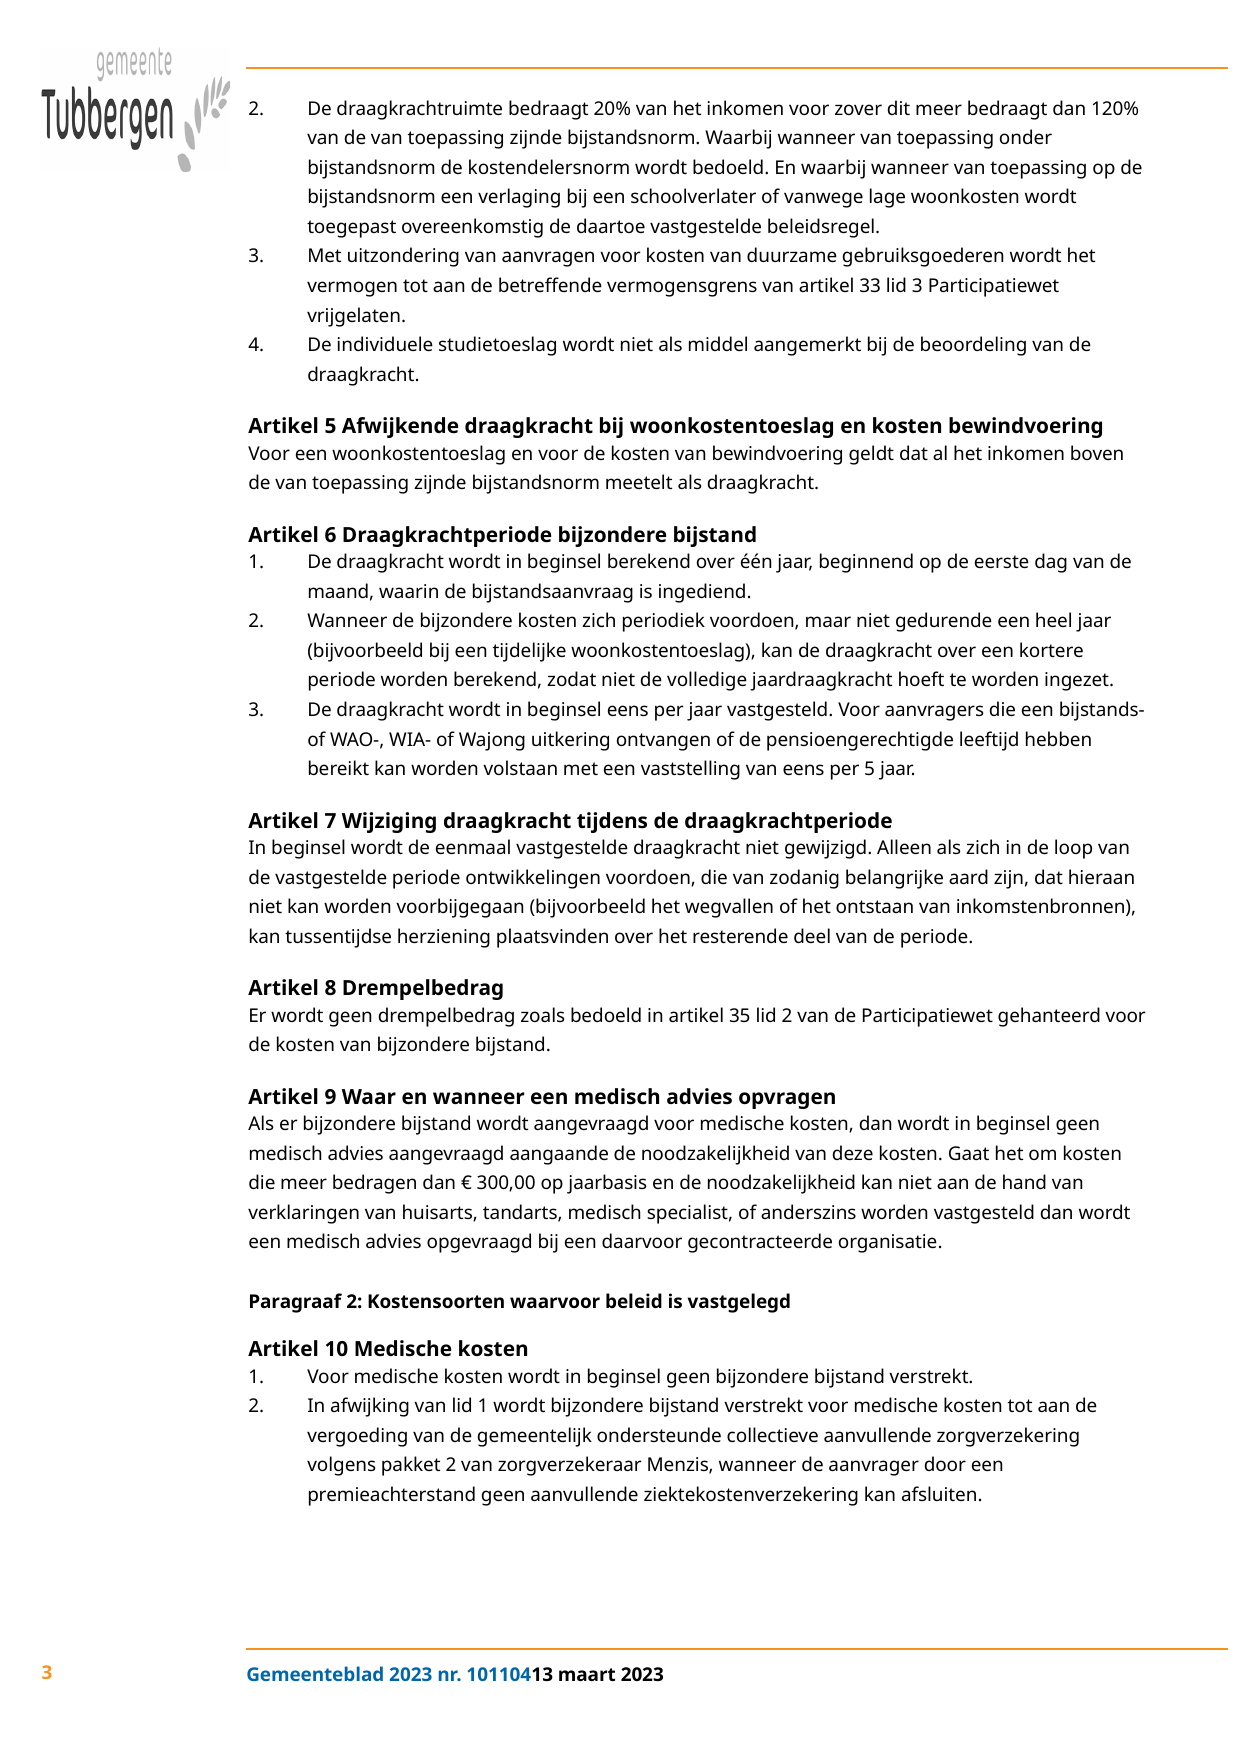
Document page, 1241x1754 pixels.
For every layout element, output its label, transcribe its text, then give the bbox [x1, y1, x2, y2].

list De draagkrachtruimte bedraagt 20% van het inkomen voor zover dit meer bedraagt dan 120% van de van toepassing zijnde bijstandsnorm. Waarbij wanneer van toepassing onder bijstandsnorm de kostendelersnorm wordt bedoeld. En waarbij wanneer van toepassing op de bijstandsnorm een verlaging bij een schoolverlater of vanwege lage woonkosten wordt toegepast overeenkomstig de daartoe vastgestelde beleidsregel. [248, 95, 1152, 239]
text In beginsel wordt de eenmaal vastgestelde draagkracht niet gewijzigd. Alleen als zich in de loop van de vastgestelde periode ontwikkelingen voordoen, die van zodanig belangrijke aard zijn, dat hieraan niet kan worden voorbijgegaan (bijvoorbeeld het wegvallen of het ontstaan van inkomstenbronnen), kan tussentijdse herziening plaatsvinden over het resterende deel van de periode. [248, 834, 1152, 949]
list Met uitzondering van aanvragen voor kosten van duurzame gebruiksgoederen wordt het vermogen tot aan de betreffende vermogensgrens van artikel 33 lid 3 Participatiewet vrijgelaten. [248, 243, 1152, 328]
text Artikel 6 Draagkrachtperiode bijzondere bijstand [248, 520, 1152, 548]
text Artikel 7 Wijziging draagkracht tijdens de draagkrachtperiode [248, 806, 1152, 834]
text Paragraaf 2: Kostensoorten waarvoor beleid is vastgelegd [248, 1288, 1152, 1313]
text Er wordt geen drempelbedrag zoals bedoeld in artikel 35 lid 2 van de Participatiewet gehanteerd voor de kosten van bijzondere bijstand. [248, 1002, 1152, 1057]
text Artikel 5 Afwijkende draagkracht bij woonkostentoeslag en kosten bewindvoering [248, 411, 1152, 440]
text Artikel 10 Medische kosten [248, 1334, 1152, 1363]
text Voor een woonkostentoeslag en voor de kosten van bewindvoering geldt dat al het inkomen boven de van toepassing zijnde bijstandsnorm meetelt als draagkracht. [248, 440, 1152, 495]
text Als er bijzondere bijstand wordt aangevraagd voor medische kosten, dan wordt in beginsel geen medisch advies aangevraagd aangaande de noodzakelijkheid van deze kosten. Gaat het om kosten die meer bedragen dan € 300,00 op jaarbasis en de noodzakelijkheid kan niet aan de hand van verklaringen van huisarts, tandarts, medisch specialist, of anderszins worden vastgesteld dan wordt een medisch advies opgevraagd bij een daarvoor gecontracteerde organisatie. [248, 1110, 1152, 1254]
picture [41, 47, 231, 172]
list De draagkracht wordt in beginsel eens per jaar vastgesteld. Voor aanvragers die een bijstands- of WAO-, WIA- of Wajong uitkering ontvangen of de pensioengerechtigde leeftijd hebben bereikt kan worden volstaan met een vaststelling van eens per 5 jaar. [248, 696, 1152, 781]
list Voor medische kosten wordt in beginsel geen bijzondere bijstand verstrekt. [248, 1363, 1152, 1388]
list De individuele studietoeslag wordt niet als middel aangemerkt bij de beoordeling van de draagkracht. [248, 331, 1152, 387]
list Wanneer de bijzondere kosten zich periodiek voordoen, maar niet gedurende een heel jaar (bijvoorbeeld bij een tijdelijke woonkostentoeslag), kan de draagkracht over een kortere periode worden berekend, zodat niet de volledige jaardraagkracht hoeft te worden ingezet. [248, 607, 1152, 692]
list De draagkracht wordt in beginsel berekend over één jaar, beginnend op de eerste dag van de maand, waarin de bijstandsaanvraag is ingediend. [248, 548, 1152, 604]
list In afwijking van lid 1 wordt bijzondere bijstand verstrekt voor medische kosten tot aan de vergoeding van de gemeentelijk ondersteunde collectieve aanvullende zorgverzekering volgens pakket 2 van zorgverzekeraar Menzis, wanneer de aanvrager door een premieachterstand geen aanvullende ziektekostenverzekering kan afsluiten. [248, 1392, 1152, 1507]
text Artikel 9 Waar en wanneer een medisch advies opvragen [248, 1082, 1152, 1110]
text Artikel 8 Drempelbedrag [248, 973, 1152, 1002]
